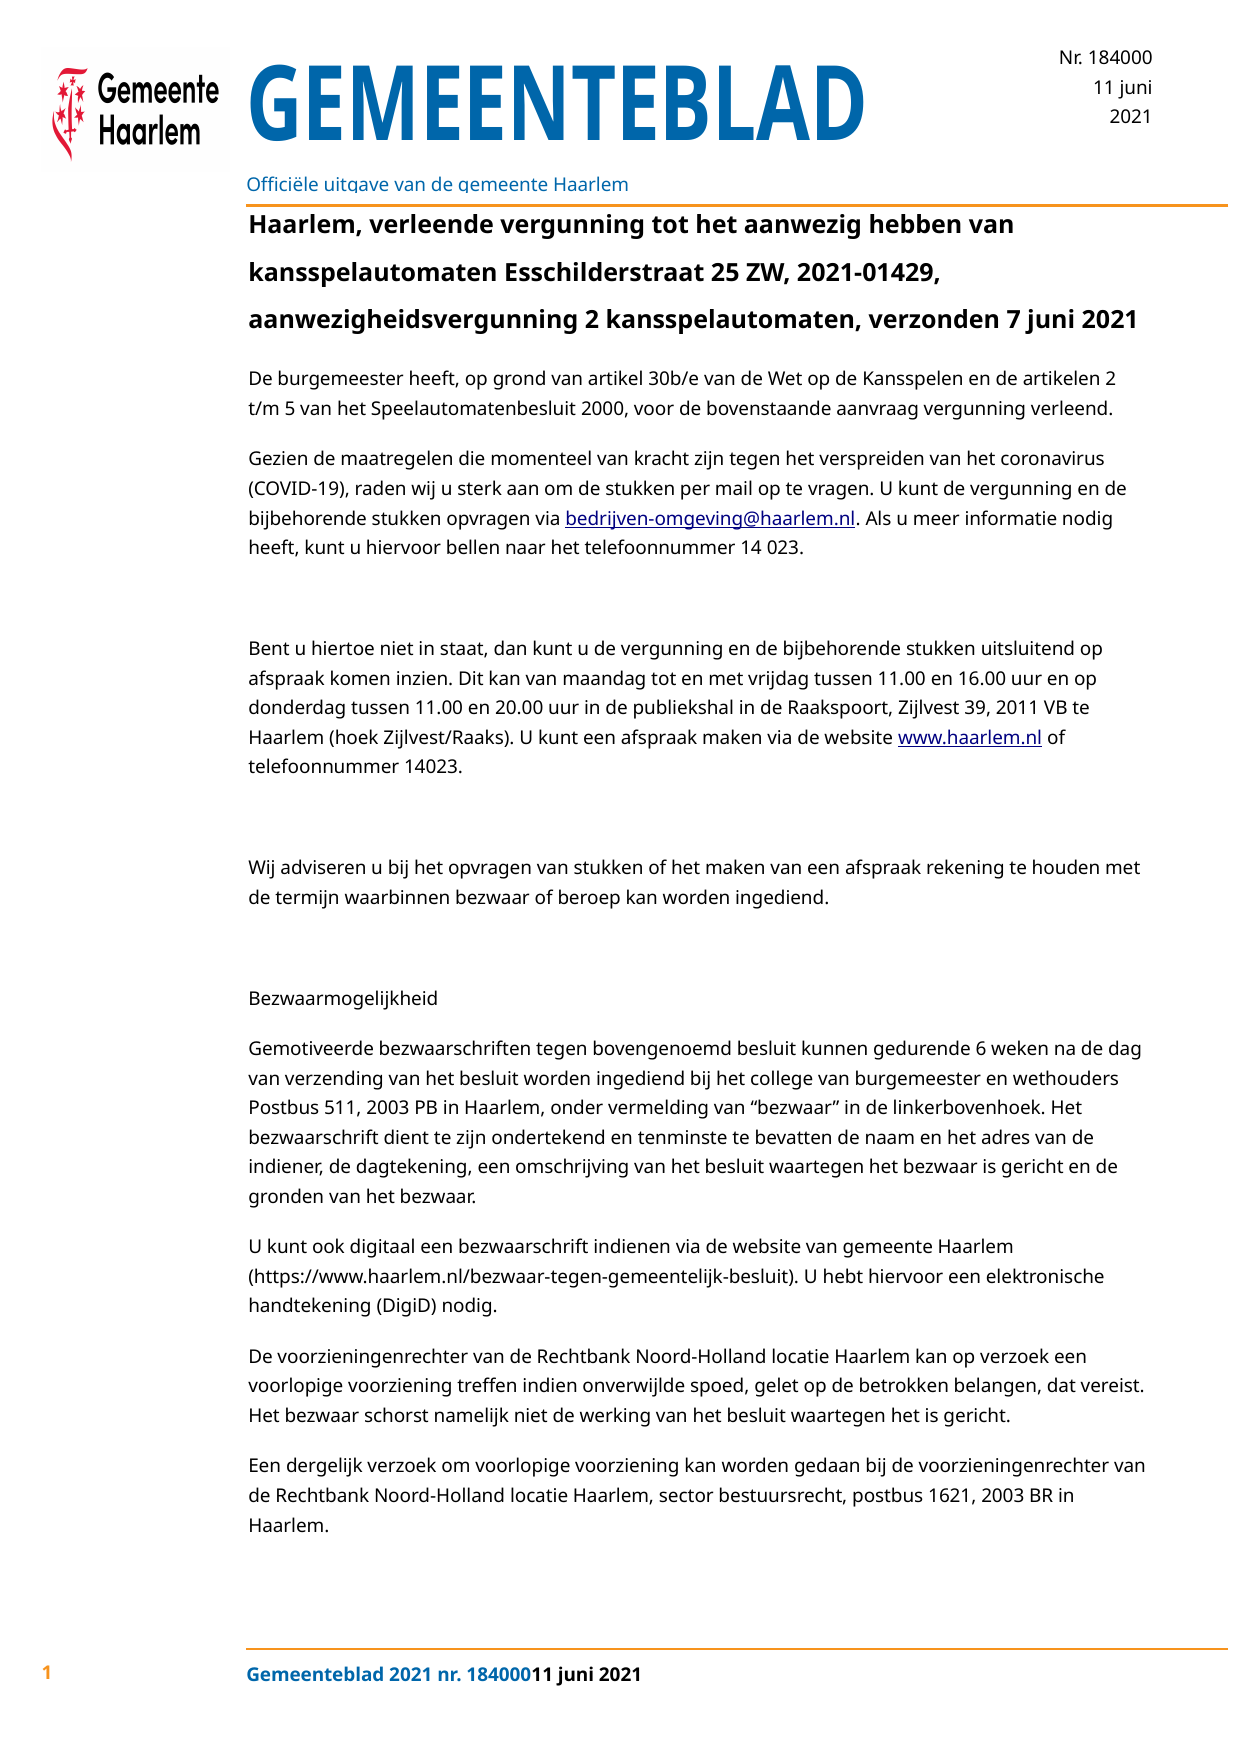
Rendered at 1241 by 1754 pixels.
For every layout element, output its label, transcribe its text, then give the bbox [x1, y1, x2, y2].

text Bezwaarmogelijkheid [248, 985, 1152, 1010]
picture [41, 47, 231, 172]
text De burgemeester heeft, op grond van artikel 30b/e van de Wet op de Kansspelen en de artikelen 2 t/m 5 van het Speelautomatenbesluit 2000, voor de bovenstaande aanvraag vergunning verleend. [248, 366, 1152, 421]
text De voorzieningenrechter van de Rechtbank Noord-Holland locatie Haarlem kan op verzoek een voorlopige voorziening treffen indien onverwijlde spoed, gelet op de betrokken belangen, dat vereist. Het bezwaar schorst namelijk niet de werking van het besluit waartegen het is gericht. [248, 1343, 1152, 1428]
text Een dergelijk verzoek om voorlopige voorziening kan worden gedaan bij de voorzieningenrechter van de Rechtbank Noord-Holland locatie Haarlem, sector bestuursrecht, postbus 1621, 2003 BR in Haarlem. [248, 1453, 1152, 1537]
text Haarlem, verleende vergunning tot het aanwezig hebben van kansspelautomaten Esschilderstraat 25 ZW, 2021-01429, aanwezigheidsvergunning 2 kansspelautomaten, verzonden 7 juni 2021 [248, 207, 1152, 336]
text Gezien de maatregelen die momenteel van kracht zijn tegen het verspreiden van het coronavirus (COVID-19), raden wij u sterk aan om de stukken per mail op te vragen. U kunt de vergunning en de bijbehorende stukken opvragen via bedrijven-omgeving@haarlem.nl. Als u meer informatie nodig heeft, kunt u hiervoor bellen naar het telefoonnummer 14 023. [248, 446, 1152, 560]
text Bent u hiertoe niet in staat, dan kunt u de vergunning en de bijbehorende stukken uitsluitend op afspraak komen inzien. Dit kan van maandag tot en met vrijdag tussen 11.00 en 16.00 uur en op donderdag tussen 11.00 en 20.00 uur in de publiekshal in de Raakspoort, Zijlvest 39, 2011 VB te Haarlem (hoek Zijlvest/Raaks). U kunt een afspraak maken via de website www.haarlem.nl of telefoonnummer 14023. [248, 635, 1152, 779]
text Gemotiveerde bezwaarschriften tegen bovengenoemd besluit kunnen gedurende 6 weken na de dag van verzending van het besluit worden ingediend bij het college van burgemeester en wethouders Postbus 511, 2003 PB in Haarlem, onder vermelding van “bezwaar” in de linkerbovenhoek. Het bezwaarschrift dient te zijn ondertekend en tenminste te bevatten de naam en het adres van de indiener, de dagtekening, een omschrijving van het besluit waartegen het bezwaar is gericht en de gronden van het bezwaar. [248, 1035, 1152, 1209]
text Wij adviseren u bij het opvragen van stukken of het maken van een afspraak rekening te houden met de termijn waarbinnen bezwaar of beroep kan worden ingediend. [248, 854, 1152, 909]
text U kunt ook digitaal een bezwaarschrift indienen via de website van gemeente Haarlem (https://www.haarlem.nl/bezwaar-tegen-gemeentelijk-besluit). U hebt hiervoor een elektronische handtekening (DigiD) nodig. [248, 1233, 1152, 1318]
